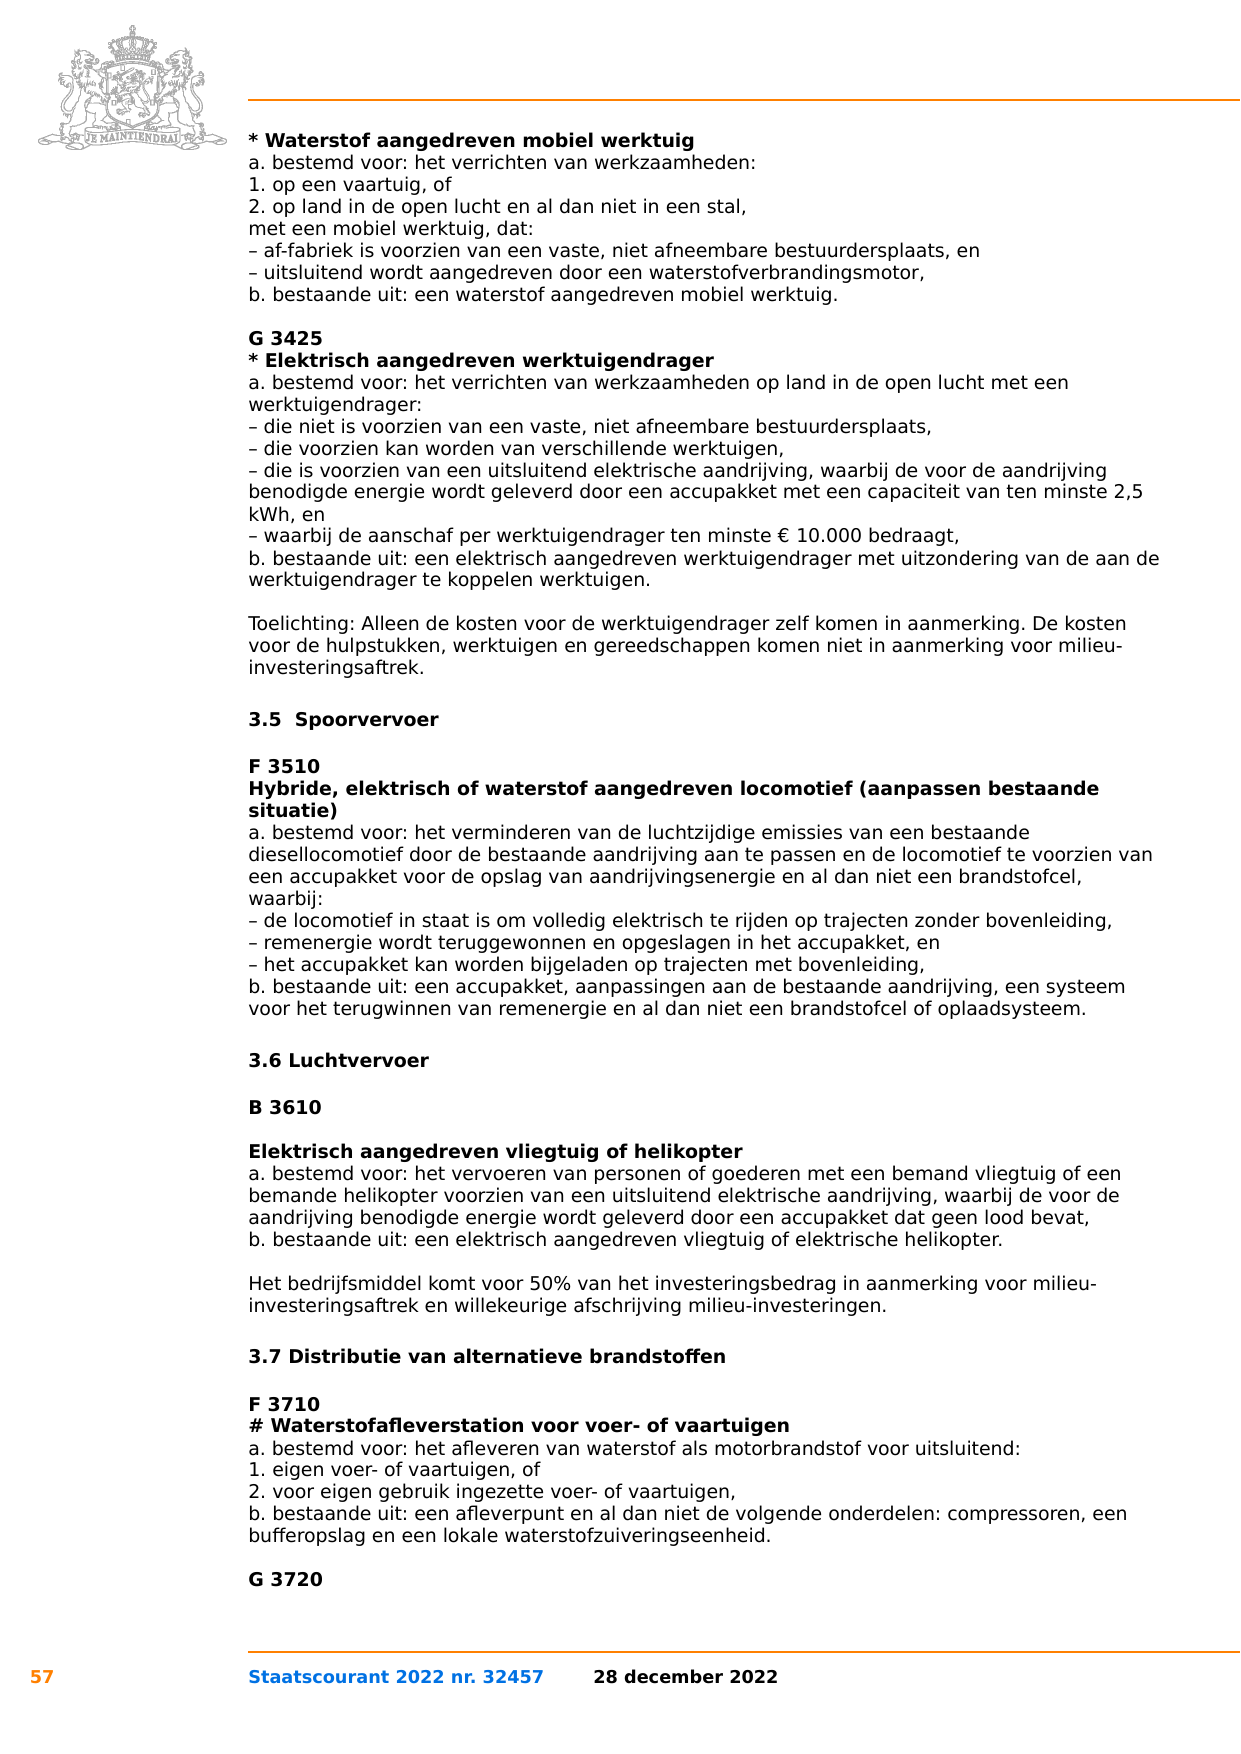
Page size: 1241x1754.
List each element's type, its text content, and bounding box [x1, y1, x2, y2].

text Het bedrijfsmiddel komt voor 50% van het investeringsbedrag in aanmerking voor milieu-investeringsaftrek en willekeurige afschrijving milieu-investeringen. [248, 1272, 1163, 1316]
text – de locomotief in staat is om volledig elektrisch te rijden op trajecten zonder bovenleiding, [248, 910, 1163, 932]
text F 3510 [248, 756, 1163, 778]
text G 3425 [248, 328, 1163, 349]
text # Waterstofafleverstation voor voer- of vaartuigen [248, 1415, 1163, 1437]
text 2. op land in de open lucht en al dan niet in een stal, [248, 196, 1163, 218]
text G 3720 [248, 1569, 1163, 1591]
text F 3710 [248, 1393, 1163, 1415]
text – waarbij de aanschaf per werktuigendrager ten minste € 10.000 bedraagt, [248, 525, 1163, 547]
text a. bestemd voor: het verrichten van werkzaamheden: [248, 152, 1163, 174]
subtitle 3.6 Luchtvervoer [248, 1050, 1163, 1072]
text 2. voor eigen gebruik ingezette voer- of vaartuigen, [248, 1481, 1163, 1503]
text – die is voorzien van een uitsluitend elektrische aandrijving, waarbij de voor de aandrijving benodigde energie wordt geleverd door een accupakket met een capaciteit van ten minste 2,5 kWh, en [248, 459, 1163, 525]
text b. bestaande uit: een waterstof aangedreven mobiel werktuig. [248, 284, 1163, 306]
text – uitsluitend wordt aangedreven door een waterstofverbrandingsmotor, [248, 262, 1163, 284]
text – die niet is voorzien van een vaste, niet afneembare bestuurdersplaats, [248, 416, 1163, 437]
text a. bestemd voor: het verminderen van de luchtzijdige emissies van een bestaande diesellocomotief door de bestaande aandrijving aan te passen en de locomotief te voorzien van een accupakket voor de opslag van aandrijvingsenergie en al dan niet een brandstofcel, waarbij: [248, 822, 1163, 910]
text 1. op een vaartuig, of [248, 174, 1163, 196]
text * Waterstof aangedreven mobiel werktuig [248, 130, 1163, 152]
text a. bestemd voor: het vervoeren van personen of goederen met een bemand vliegtuig of een bemande helikopter voorzien van een uitsluitend elektrische aandrijving, waarbij de voor de aandrijving benodigde energie wordt geleverd door een accupakket dat geen lood bevat, [248, 1163, 1163, 1229]
text b. bestaande uit: een elektrisch aangedreven vliegtuig of elektrische helikopter. [248, 1229, 1163, 1251]
text 1. eigen voer- of vaartuigen, of [248, 1459, 1163, 1481]
text – het accupakket kan worden bijgeladen op trajecten met bovenleiding, [248, 954, 1163, 976]
text – die voorzien kan worden van verschillende werktuigen, [248, 437, 1163, 459]
text – remenergie wordt teruggewonnen en opgeslagen in het accupakket, en [248, 932, 1163, 954]
text met een mobiel werktuig, dat: [248, 218, 1163, 240]
subtitle 3.5 Spoorvervoer [248, 709, 1163, 731]
text a. bestemd voor: het afleveren van waterstof als motorbrandstof voor uitsluitend: [248, 1437, 1163, 1459]
text – af-fabriek is voorzien van een vaste, niet afneembare bestuurdersplaats, en [248, 240, 1163, 262]
text a. bestemd voor: het verrichten van werkzaamheden op land in de open lucht met een werktuigendrager: [248, 372, 1163, 416]
text b. bestaande uit: een afleverpunt en al dan niet de volgende onderdelen: compressoren, een bufferopslag en een lokale waterstofzuiveringseenheid. [248, 1503, 1163, 1547]
text Toelichting: Alleen de kosten voor de werktuigendrager zelf komen in aanmerking. De kosten voor de hulpstukken, werktuigen en gereedschappen komen niet in aanmerking voor milieu-investeringsaftrek. [248, 613, 1163, 679]
text b. bestaande uit: een accupakket, aanpassingen aan de bestaande aandrijving, een systeem voor het terugwinnen van remenergie en al dan niet een brandstofcel of oplaadsysteem. [248, 976, 1163, 1020]
text b. bestaande uit: een elektrisch aangedreven werktuigendrager met uitzondering van de aan de werktuigendrager te koppelen werktuigen. [248, 547, 1163, 591]
text B 3610 [248, 1097, 1163, 1119]
text Elektrisch aangedreven vliegtuig of helikopter [248, 1141, 1163, 1163]
subtitle 3.7 Distributie van alternatieve brandstoffen [248, 1346, 1163, 1368]
picture [38, 25, 227, 150]
text * Elektrisch aangedreven werktuigendrager [248, 349, 1163, 372]
text Hybride, elektrisch of waterstof aangedreven locomotief (aanpassen bestaande situatie) [248, 778, 1163, 822]
